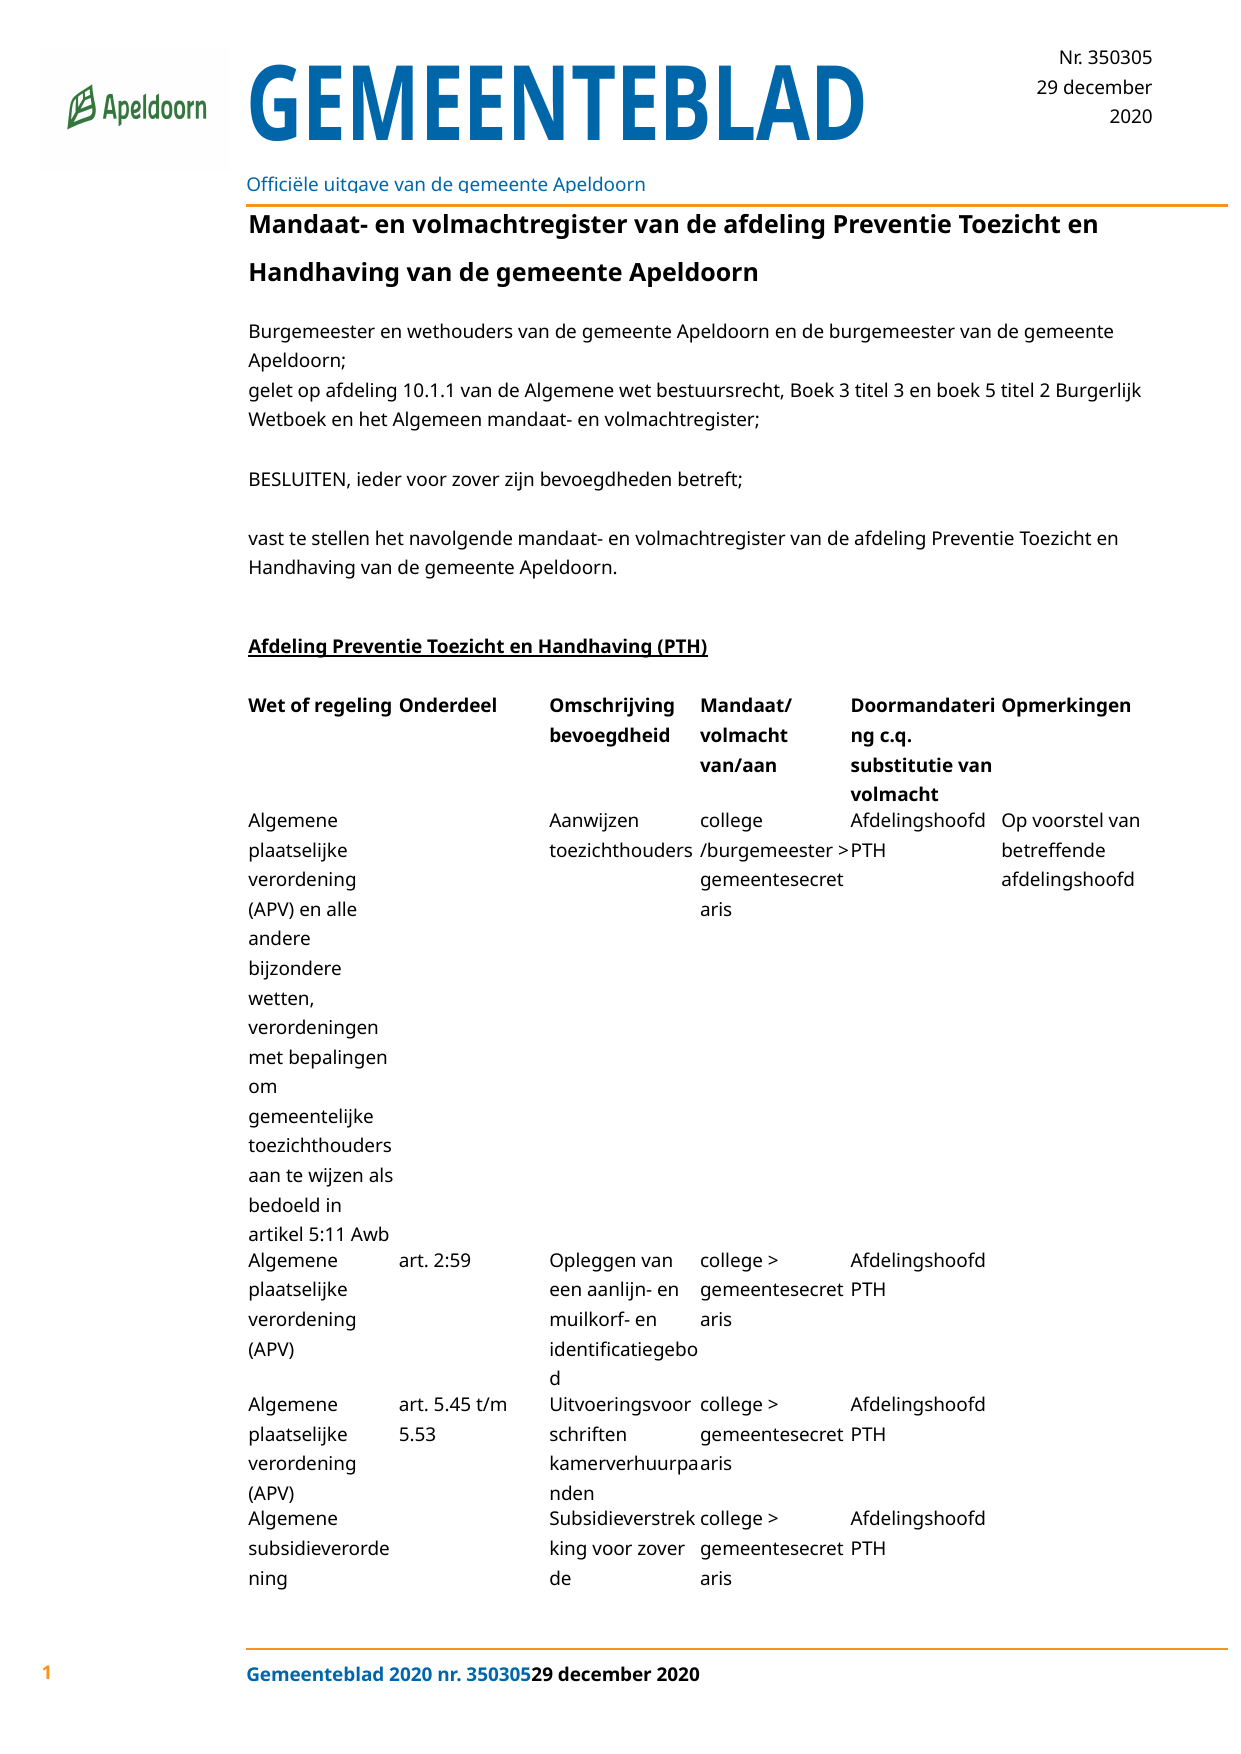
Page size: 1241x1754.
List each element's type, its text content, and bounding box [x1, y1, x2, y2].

table_cell [1001, 1391, 1152, 1506]
table_header Omschrijving bevoegdheid [549, 693, 700, 807]
table_cell college > gemeentesecretaris [700, 1391, 850, 1506]
table_header Doormandatering c.q. substitutie van volmacht [850, 693, 1001, 807]
table_cell Afdelingshoofd PTH [850, 1391, 1001, 1506]
table_cell Afdelingshoofd PTH [850, 1506, 1001, 1591]
table_cell Subsidieverstrekking voor zover de [549, 1506, 700, 1591]
table_header Mandaat/volmacht van/aan [700, 693, 850, 807]
table_cell [399, 1506, 549, 1591]
text Mandaat- en volmachtregister van de afdeling Preventie Toezicht en Handhaving van de gemeente Apeldoorn [248, 207, 1152, 288]
table_cell [1001, 1247, 1152, 1391]
table_cell Algemene subsidieverordening [248, 1506, 398, 1591]
table_cell Algemene plaatselijke verordening (APV) en alle andere bijzondere wetten, verordeningen met bepalingen om gemeentelijke toezichthouders aan te wijzen als bedoeld in artikel 5:11 Awb [248, 807, 398, 1247]
table_cell Aanwijzen toezichthouders [549, 807, 700, 1247]
table_cell Opleggen van een aanlijn- en muilkorf- en identificatiegebod [549, 1247, 700, 1391]
text Afdeling Preventie Toezicht en Handhaving (PTH) [248, 633, 1152, 659]
table_cell Algemene plaatselijke verordening (APV) [248, 1247, 398, 1391]
text gelet op afdeling 10.1.1 van de Algemene wet bestuursrecht, Boek 3 titel 3 en boek 5 titel 2 Burgerlijk Wetboek en het Algemeen mandaat- en volmachtregister; [248, 377, 1152, 432]
table_header Onderdeel [399, 693, 549, 807]
table_cell college > gemeentesecretaris [700, 1247, 850, 1391]
table_cell Afdelingshoofd PTH [850, 807, 1001, 1247]
table_header Wet of regeling [248, 693, 398, 807]
table_cell art. 5.45 t/m 5.53 [399, 1391, 549, 1506]
table_cell college > gemeentesecretaris [700, 1506, 850, 1591]
table_cell art. 2:59 [399, 1247, 549, 1391]
text vast te stellen het navolgende mandaat- en volmachtregister van de afdeling Preventie Toezicht en Handhaving van de gemeente Apeldoorn. [248, 525, 1152, 580]
table_cell college /burgemeester > gemeentesecretaris [700, 807, 850, 1247]
table_cell Afdelingshoofd PTH [850, 1247, 1001, 1391]
table_cell [1001, 1506, 1152, 1591]
table_cell Op voorstel van betreffende afdelingshoofd [1001, 807, 1152, 1247]
table_header Opmerkingen [1001, 693, 1152, 807]
text Burgemeester en wethouders van de gemeente Apeldoorn en de burgemeester van de gemeente Apeldoorn; [248, 318, 1152, 373]
text BESLUITEN, ieder voor zover zijn bevoegdheden betreft; [248, 466, 1152, 492]
table_cell Algemene plaatselijke verordening (APV) [248, 1391, 398, 1506]
picture [41, 47, 231, 172]
table_cell [399, 807, 549, 1247]
table_cell Uitvoeringsvoorschriften kamerverhuurpanden [549, 1391, 700, 1506]
